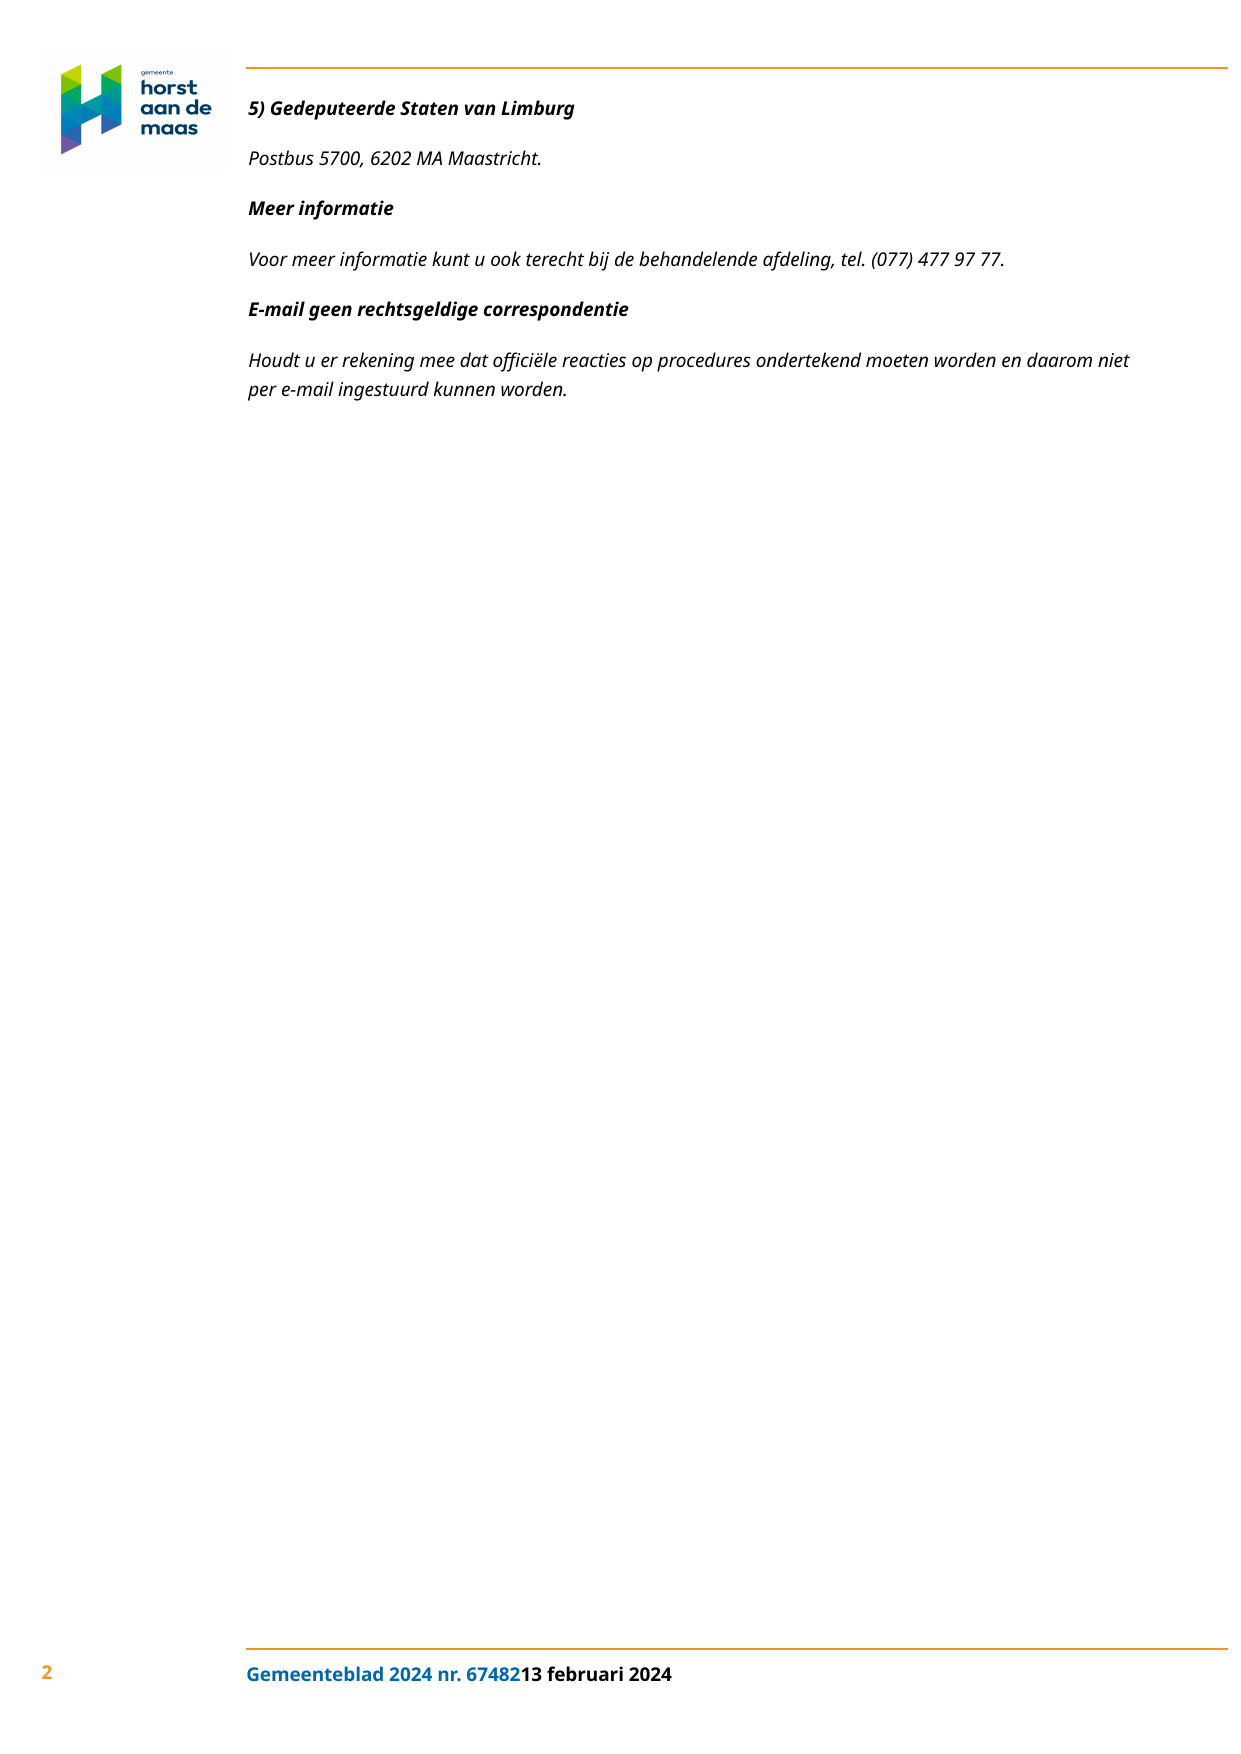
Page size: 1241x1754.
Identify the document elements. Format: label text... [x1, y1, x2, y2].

text 5) Gedeputeerde Staten van Limburg [248, 95, 1152, 121]
text Postbus 5700, 6202 MA Maastricht. [248, 145, 1152, 171]
picture [41, 47, 231, 172]
text E-mail geen rechtsgeldige correspondentie [248, 296, 1152, 322]
text Voor meer informatie kunt u ook terecht bij de behandelende afdeling, tel. (077) 477 97 77. [248, 246, 1152, 272]
text Meer informatie [248, 196, 1152, 221]
text Houdt u er rekening mee dat officiële reacties op procedures ondertekend moeten worden en daarom niet per e-mail ingestuurd kunnen worden. [248, 347, 1152, 402]
